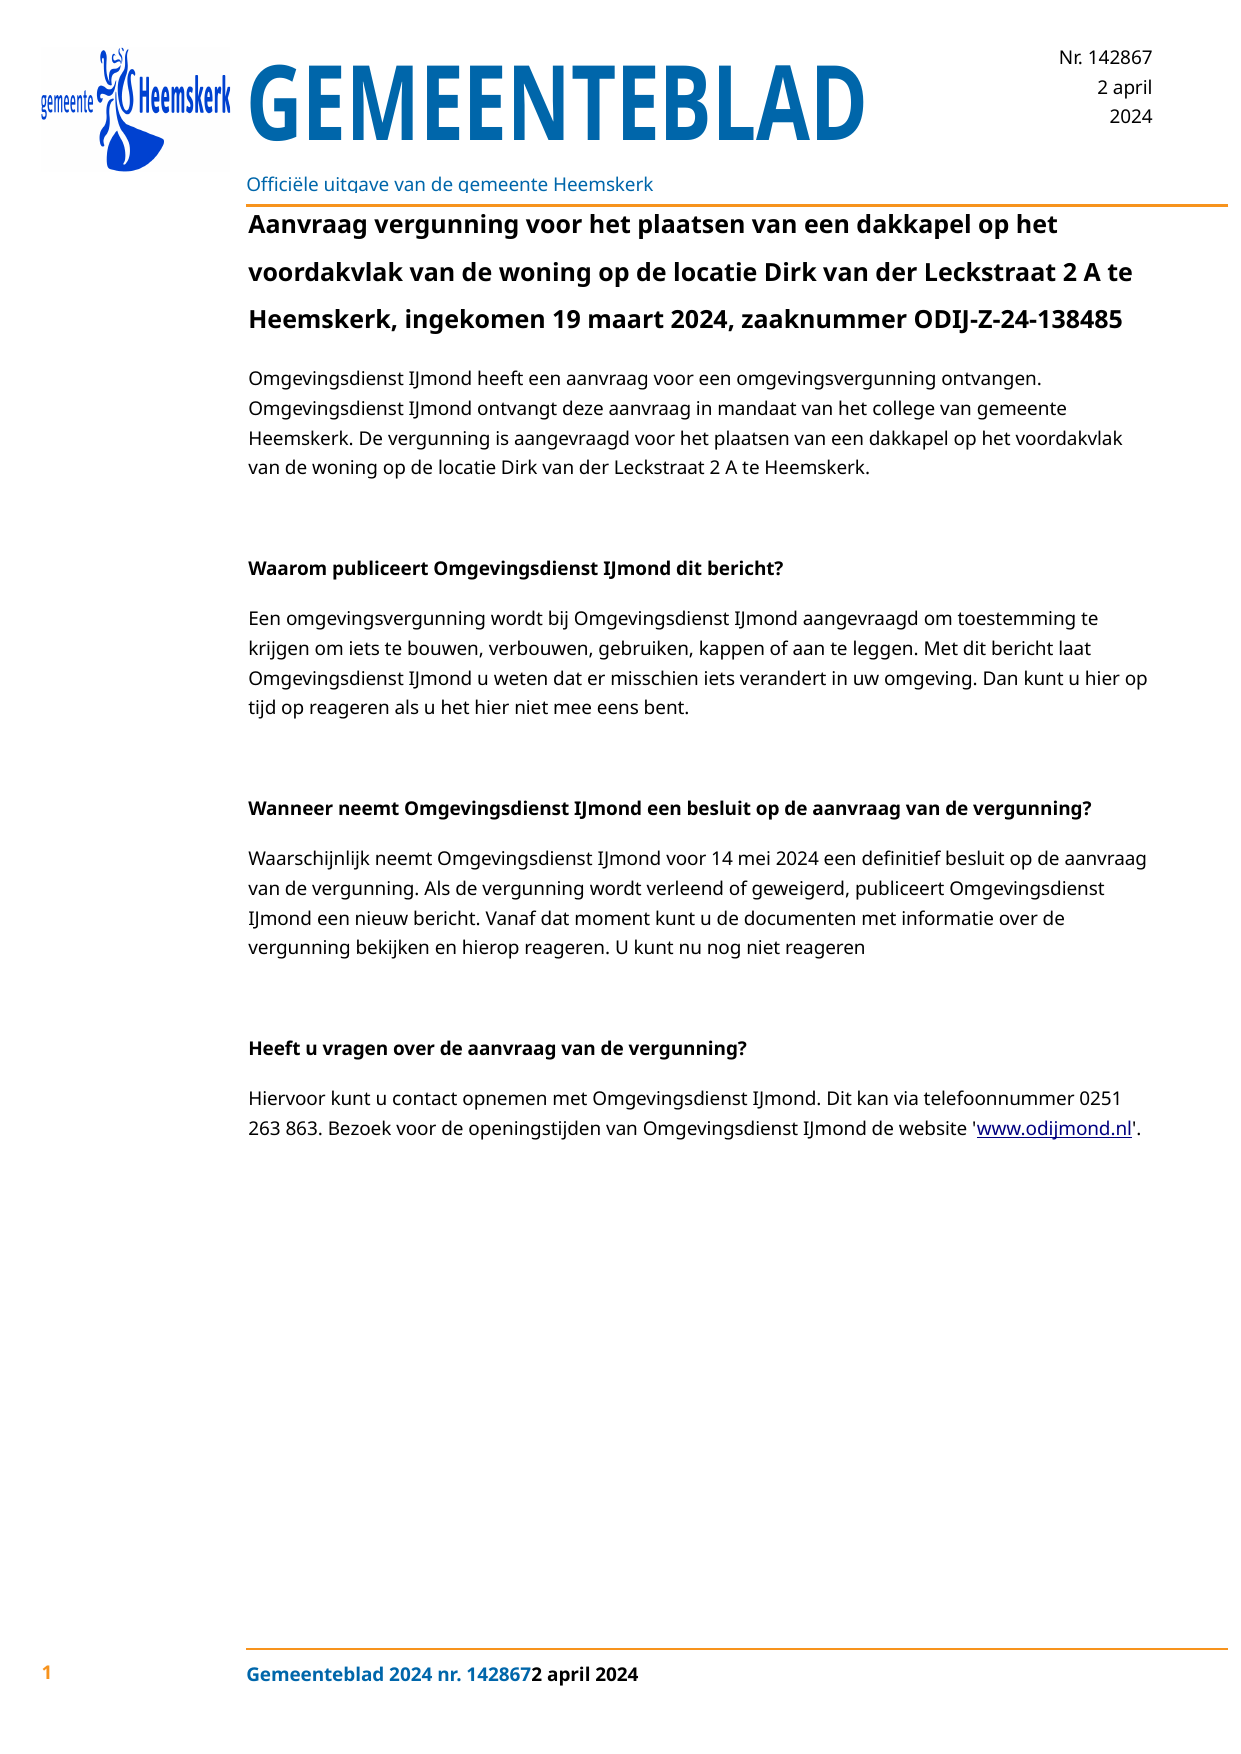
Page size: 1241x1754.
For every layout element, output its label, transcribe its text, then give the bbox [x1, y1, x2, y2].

text Omgevingsdienst IJmond heeft een aanvraag voor een omgevingsvergunning ontvangen. Omgevingsdienst IJmond ontvangt deze aanvraag in mandaat van het college van gemeente Heemskerk. De vergunning is aangevraagd voor het plaatsen van een dakkapel op het voordakvlak van de woning op de locatie Dirk van der Leckstraat 2 A te Heemskerk. [248, 366, 1152, 480]
text Wanneer neemt Omgevingsdienst IJmond een besluit op de aanvraag van de vergunning? [248, 795, 1152, 821]
text Heeft u vragen over de aanvraag van de vergunning? [248, 1035, 1152, 1061]
text Hiervoor kunt u contact opnemen met Omgevingsdienst IJmond. Dit kan via telefoonnummer 0251 263 863. Bezoek voor de openingstijden van Omgevingsdienst IJmond de website 'www.odijmond.nl'. [248, 1086, 1152, 1141]
text Een omgevingsvergunning wordt bij Omgevingsdienst IJmond aangevraagd om toestemming te krijgen om iets te bouwen, verbouwen, gebruiken, kappen of aan te leggen. Met dit bericht laat Omgevingsdienst IJmond u weten dat er misschien iets verandert in uw omgeving. Dan kunt u hier op tijd op reageren als u het hier niet mee eens bent. [248, 606, 1152, 720]
text Aanvraag vergunning voor het plaatsen van een dakkapel op het voordakvlak van de woning op de locatie Dirk van der Leckstraat 2 A te Heemskerk, ingekomen 19 maart 2024, zaaknummer ODIJ-Z-24-138485 [248, 207, 1152, 336]
text Waarom publiceert Omgevingsdienst IJmond dit bericht? [248, 555, 1152, 581]
text Waarschijnlijk neemt Omgevingsdienst IJmond voor 14 mei 2024 een definitief besluit op de aanvraag van de vergunning. Als de vergunning wordt verleend of geweigerd, publiceert Omgevingsdienst IJmond een nieuw bericht. Vanaf dat moment kunt u de documenten met informatie over de vergunning bekijken en hierop reageren. U kunt nu nog niet reageren [248, 846, 1152, 960]
picture [41, 47, 231, 172]
